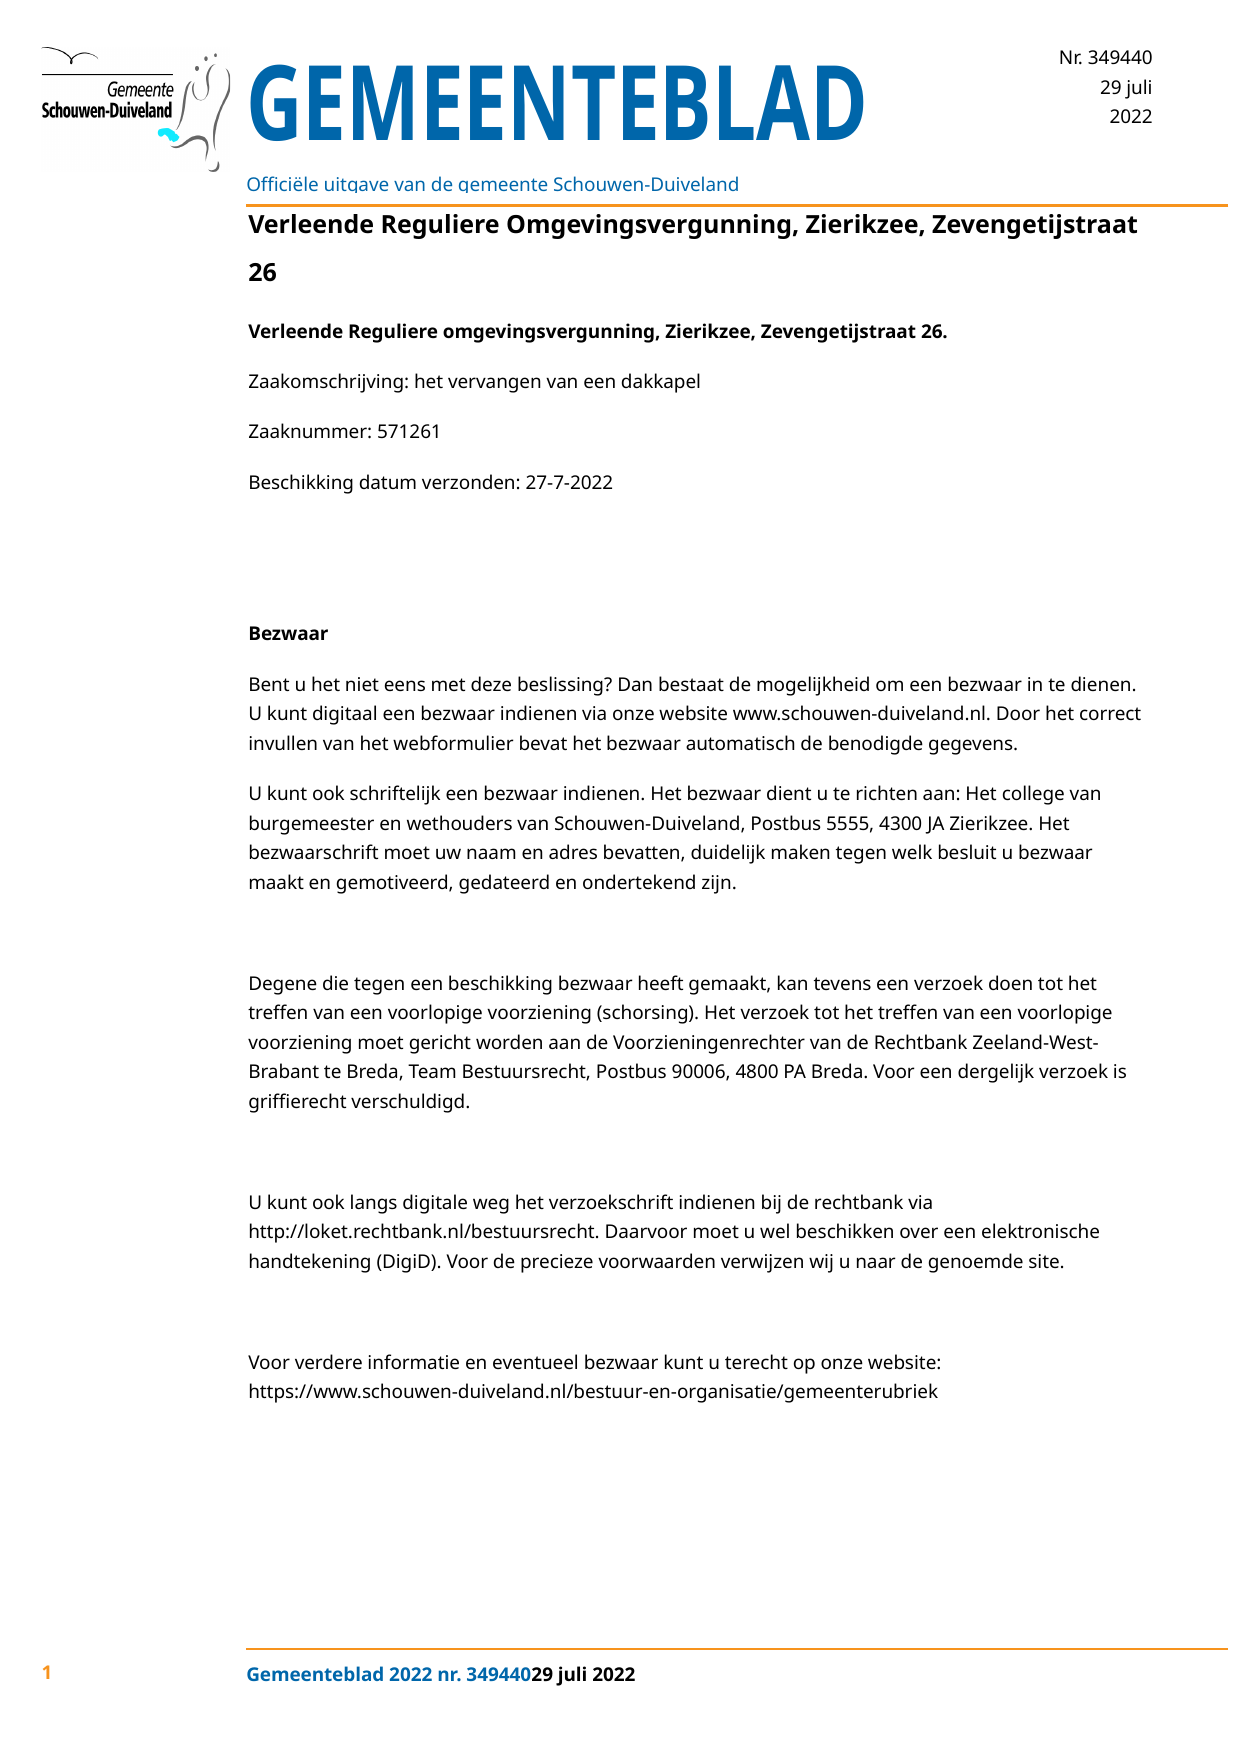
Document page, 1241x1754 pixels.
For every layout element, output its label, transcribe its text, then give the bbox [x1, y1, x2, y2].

text Verleende Reguliere Omgevingsvergunning, Zierikzee, Zevengetijstraat 26 [248, 207, 1152, 288]
text Verleende Reguliere omgevingsvergunning, Zierikzee, Zevengetijstraat 26. [248, 318, 1152, 344]
text Voor verdere informatie en eventueel bezwaar kunt u terecht op onze website: https://www.schouwen-duiveland.nl/bestuur-en-organisatie/gemeenterubriek [248, 1349, 1152, 1404]
text U kunt ook langs digitale weg het verzoekschrift indienen bij de rechtbank via http://loket.rechtbank.nl/bestuursrecht. Daarvoor moet u wel beschikken over een elektronische handtekening (DigiD). Voor de precieze voorwaarden verwijzen wij u naar de genoemde site. [248, 1189, 1152, 1274]
text Bent u het niet eens met deze beslissing? Dan bestaat de mogelijkheid om een bezwaar in te dienen. U kunt digitaal een bezwaar indienen via onze website www.schouwen-duiveland.nl. Door het correct invullen van het webformulier bevat het bezwaar automatisch de benodigde gegevens. [248, 671, 1152, 756]
text U kunt ook schriftelijk een bezwaar indienen. Het bezwaar dient u te richten aan: Het college van burgemeester en wethouders van Schouwen-Duiveland, Postbus 5555, 4300 JA Zierikzee. Het bezwaarschrift moet uw naam en adres bevatten, duidelijk maken tegen welk besluit u bezwaar maakt en gemotiveerd, gedateerd en ondertekend zijn. [248, 780, 1152, 895]
text Degene die tegen een beschikking bezwaar heeft gemaakt, kan tevens een verzoek doen tot het treffen van een voorlopige voorziening (schorsing). Het verzoek tot het treffen van een voorlopige voorziening moet gericht worden aan de Voorzieningenrechter van de Rechtbank Zeeland-West-Brabant te Breda, Team Bestuursrecht, Postbus 90006, 4800 PA Breda. Voor een dergelijk verzoek is griffierecht verschuldigd. [248, 970, 1152, 1114]
text Zaaknummer: 571261 [248, 419, 1152, 444]
picture [41, 47, 231, 172]
text Bezwaar [248, 620, 1152, 646]
text Zaakomschrijving: het vervangen van een dakkapel [248, 368, 1152, 394]
text Beschikking datum verzonden: 27-7-2022 [248, 469, 1152, 495]
